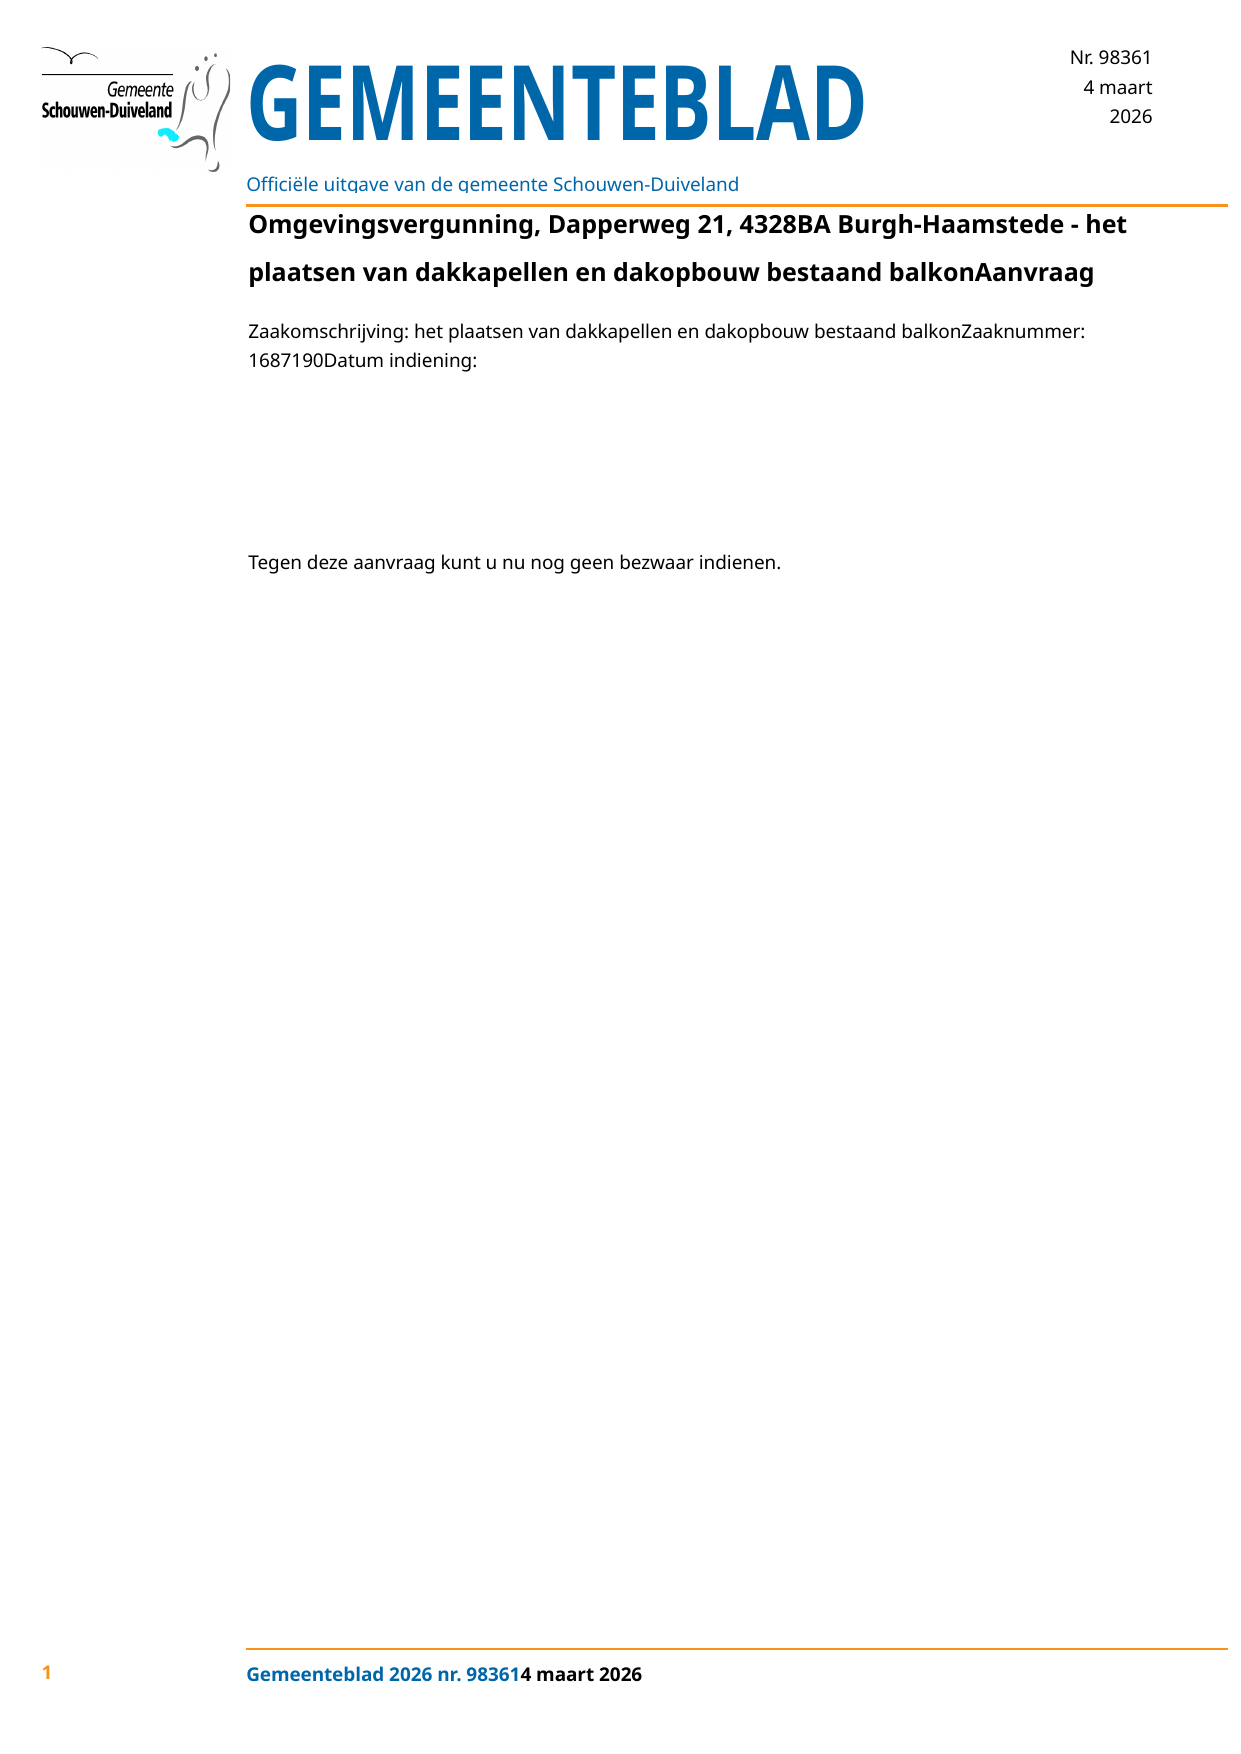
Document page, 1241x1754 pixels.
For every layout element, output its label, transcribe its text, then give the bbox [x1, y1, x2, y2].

picture [41, 47, 231, 172]
text Zaakomschrijving: het plaatsen van dakkapellen en dakopbouw bestaand balkonZaaknummer: 1687190Datum indiening: [248, 318, 1152, 373]
text Omgevingsvergunning, Dapperweg 21, 4328BA Burgh-Haamstede - het plaatsen van dakkapellen en dakopbouw bestaand balkonAanvraag [248, 207, 1152, 288]
text Tegen deze aanvraag kunt u nu nog geen bezwaar indienen. [248, 549, 1152, 575]
